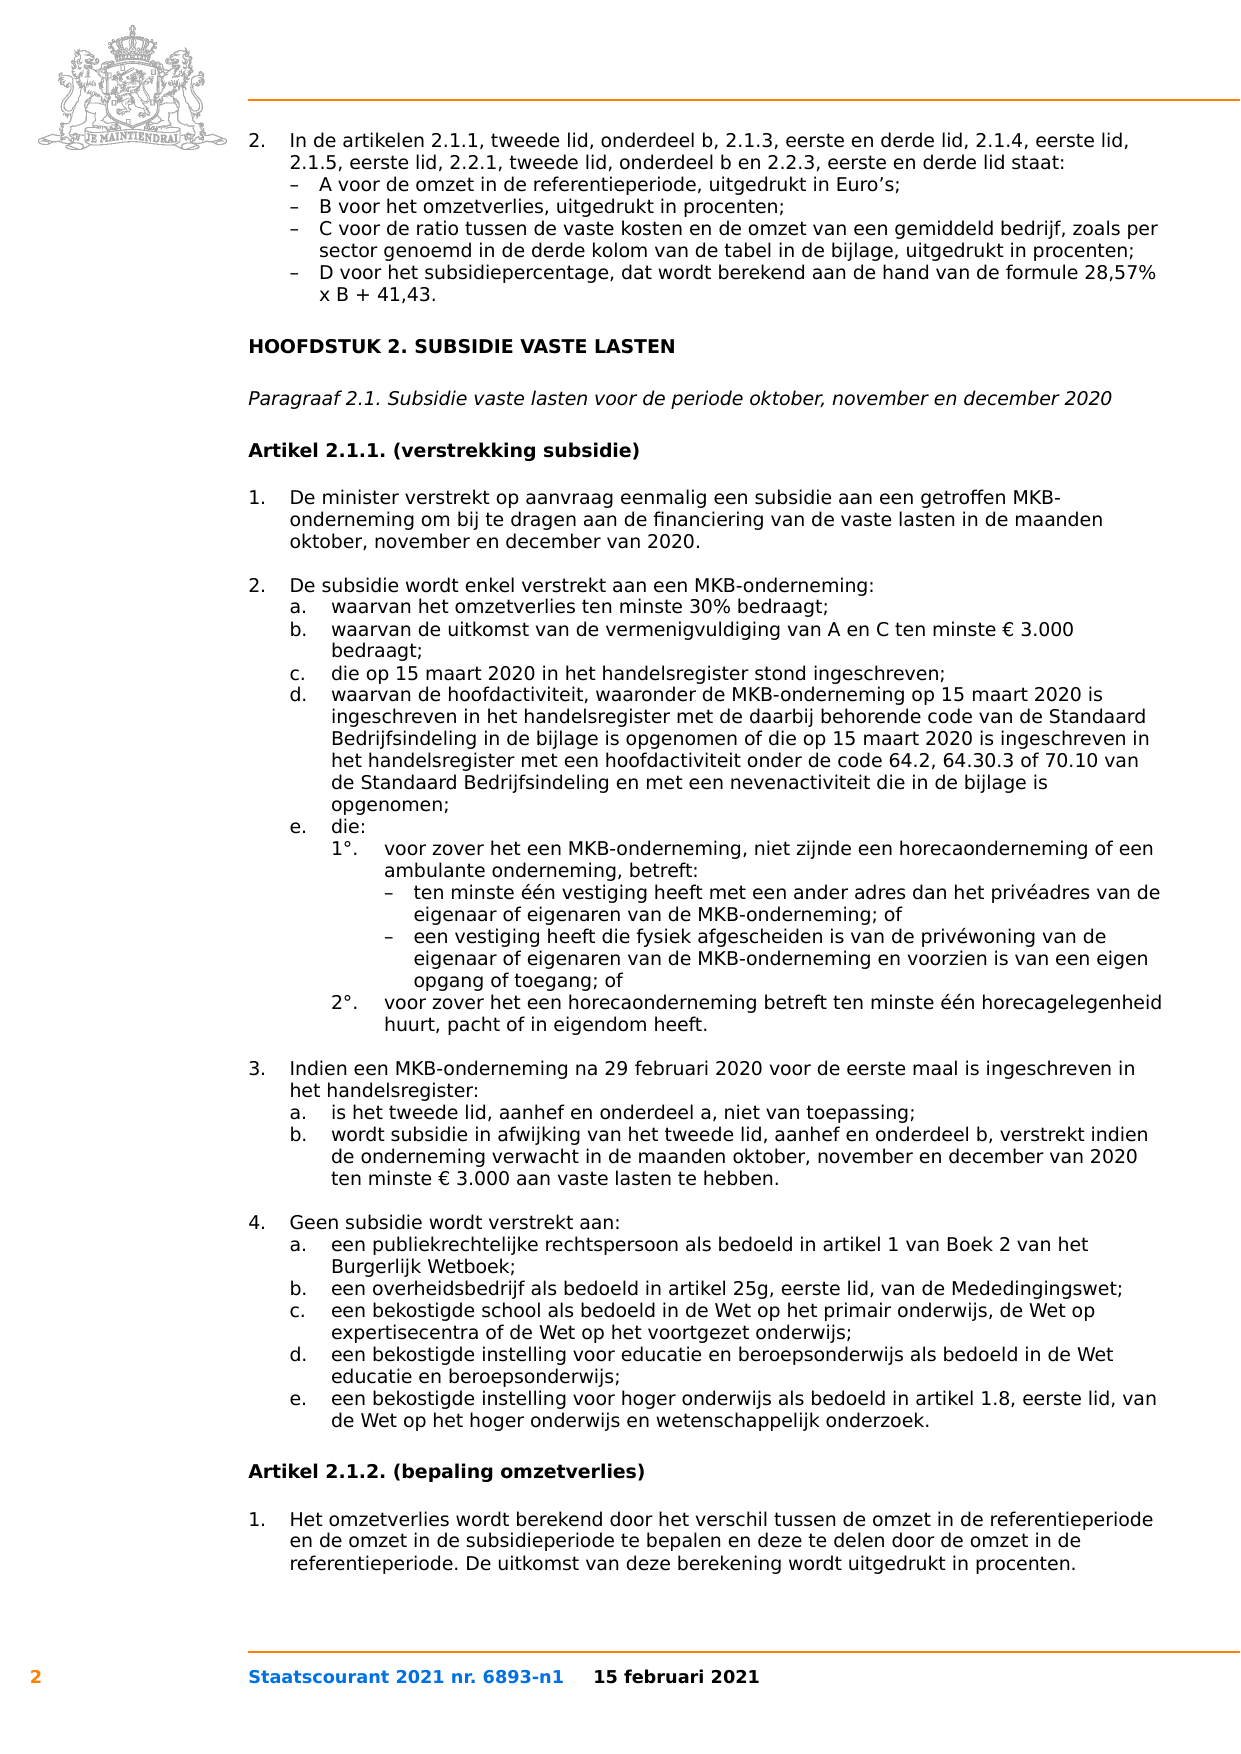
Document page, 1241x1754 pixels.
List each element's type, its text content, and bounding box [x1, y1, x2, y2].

text 1. De minister verstrekt op aanvraag eenmalig een subsidie aan een getroffen MKB-onderneming om bij te dragen aan de financiering van de vaste lasten in de maanden oktober, november en december van 2020. [248, 487, 1163, 553]
text – een vestiging heeft die fysiek afgescheiden is van de privéwoning van de eigenaar of eigenaren van de MKB-onderneming en voorzien is van een eigen opgang of toegang; of [384, 926, 1163, 992]
text c. die op 15 maart 2020 in het handelsregister stond ingeschreven; [289, 662, 1163, 684]
text c. een bekostigde school als bedoeld in de Wet op het primair onderwijs, de Wet op expertisecentra of de Wet op het voortgezet onderwijs; [289, 1299, 1163, 1343]
text – B voor het omzetverlies, uitgedrukt in procenten; [289, 196, 1163, 218]
text d. een bekostigde instelling voor educatie en beroepsonderwijs als bedoeld in de Wet educatie en beroepsonderwijs; [289, 1343, 1163, 1387]
text a. een publiekrechtelijke rechtspersoon als bedoeld in artikel 1 van Boek 2 van het Burgerlijk Wetboek; [289, 1234, 1163, 1278]
subtitle Artikel 2.1.1. (verstrekking subsidie) [248, 440, 1163, 462]
text 2°. voor zover het een horecaonderneming betreft ten minste één horecagelegenheid huurt, pacht of in eigendom heeft. [331, 992, 1163, 1036]
subtitle Artikel 2.1.2. (bepaling omzetverlies) [248, 1461, 1163, 1483]
text 1. Het omzetverlies wordt berekend door het verschil tussen de omzet in de referentieperiode en de omzet in de subsidieperiode te bepalen en deze te delen door de omzet in de referentieperiode. De uitkomst van deze berekening wordt uitgedrukt in procenten. [248, 1508, 1163, 1574]
text 2. In de artikelen 2.1.1, tweede lid, onderdeel b, 2.1.3, eerste en derde lid, 2.1.4, eerste lid, 2.1.5, eerste lid, 2.2.1, tweede lid, onderdeel b en 2.2.3, eerste en derde lid staat: [248, 130, 1163, 174]
text – C voor de ratio tussen de vaste kosten en de omzet van een gemiddeld bedrijf, zoals per sector genoemd in de derde kolom van de tabel in de bijlage, uitgedrukt in procenten; [289, 218, 1163, 262]
text – D voor het subsidiepercentage, dat wordt berekend aan de hand van de formule 28,57% x B + 41,43. [289, 262, 1163, 306]
text 4. Geen subsidie wordt verstrekt aan: [248, 1212, 1163, 1234]
subtitle Paragraaf 2.1. Subsidie vaste lasten voor de periode oktober, november en december 2020 [248, 388, 1163, 410]
text b. een overheidsbedrijf als bedoeld in artikel 25g, eerste lid, van de Mededingingswet; [289, 1278, 1163, 1299]
text 2. De subsidie wordt enkel verstrekt aan een MKB-onderneming: [248, 574, 1163, 596]
text a. is het tweede lid, aanhef en onderdeel a, niet van toepassing; [289, 1102, 1163, 1124]
text 3. Indien een MKB-onderneming na 29 februari 2020 voor de eerste maal is ingeschreven in het handelsregister: [248, 1058, 1163, 1102]
text – ten minste één vestiging heeft met een ander adres dan het privéadres van de eigenaar of eigenaren van de MKB-onderneming; of [384, 882, 1163, 926]
text e. die: [289, 816, 1163, 838]
text a. waarvan het omzetverlies ten minste 30% bedraagt; [289, 596, 1163, 618]
text d. waarvan de hoofdactiviteit, waaronder de MKB-onderneming op 15 maart 2020 is ingeschreven in het handelsregister met de daarbij behorende code van de Standaard Bedrijfsindeling in de bijlage is opgenomen of die op 15 maart 2020 is ingeschreven in het handelsregister met een hoofdactiviteit onder de code 64.2, 64.30.3 of 70.10 van de Standaard Bedrijfsindeling en met een nevenactiviteit die in de bijlage is opgenomen; [289, 684, 1163, 816]
text – A voor de omzet in de referentieperiode, uitgedrukt in Euro’s; [289, 174, 1163, 196]
text e. een bekostigde instelling voor hoger onderwijs als bedoeld in artikel 1.8, eerste lid, van de Wet op het hoger onderwijs en wetenschappelijk onderzoek. [289, 1387, 1163, 1431]
subtitle HOOFDSTUK 2. SUBSIDIE VASTE LASTEN [248, 336, 1163, 358]
text b. wordt subsidie in afwijking van het tweede lid, aanhef en onderdeel b, verstrekt indien de onderneming verwacht in de maanden oktober, november en december van 2020 ten minste € 3.000 aan vaste lasten te hebben. [289, 1124, 1163, 1190]
picture [38, 25, 227, 150]
text b. waarvan de uitkomst van de vermenigvuldiging van A en C ten minste € 3.000 bedraagt; [289, 618, 1163, 662]
text 1°. voor zover het een MKB-onderneming, niet zijnde een horecaonderneming of een ambulante onderneming, betreft: [331, 838, 1163, 882]
